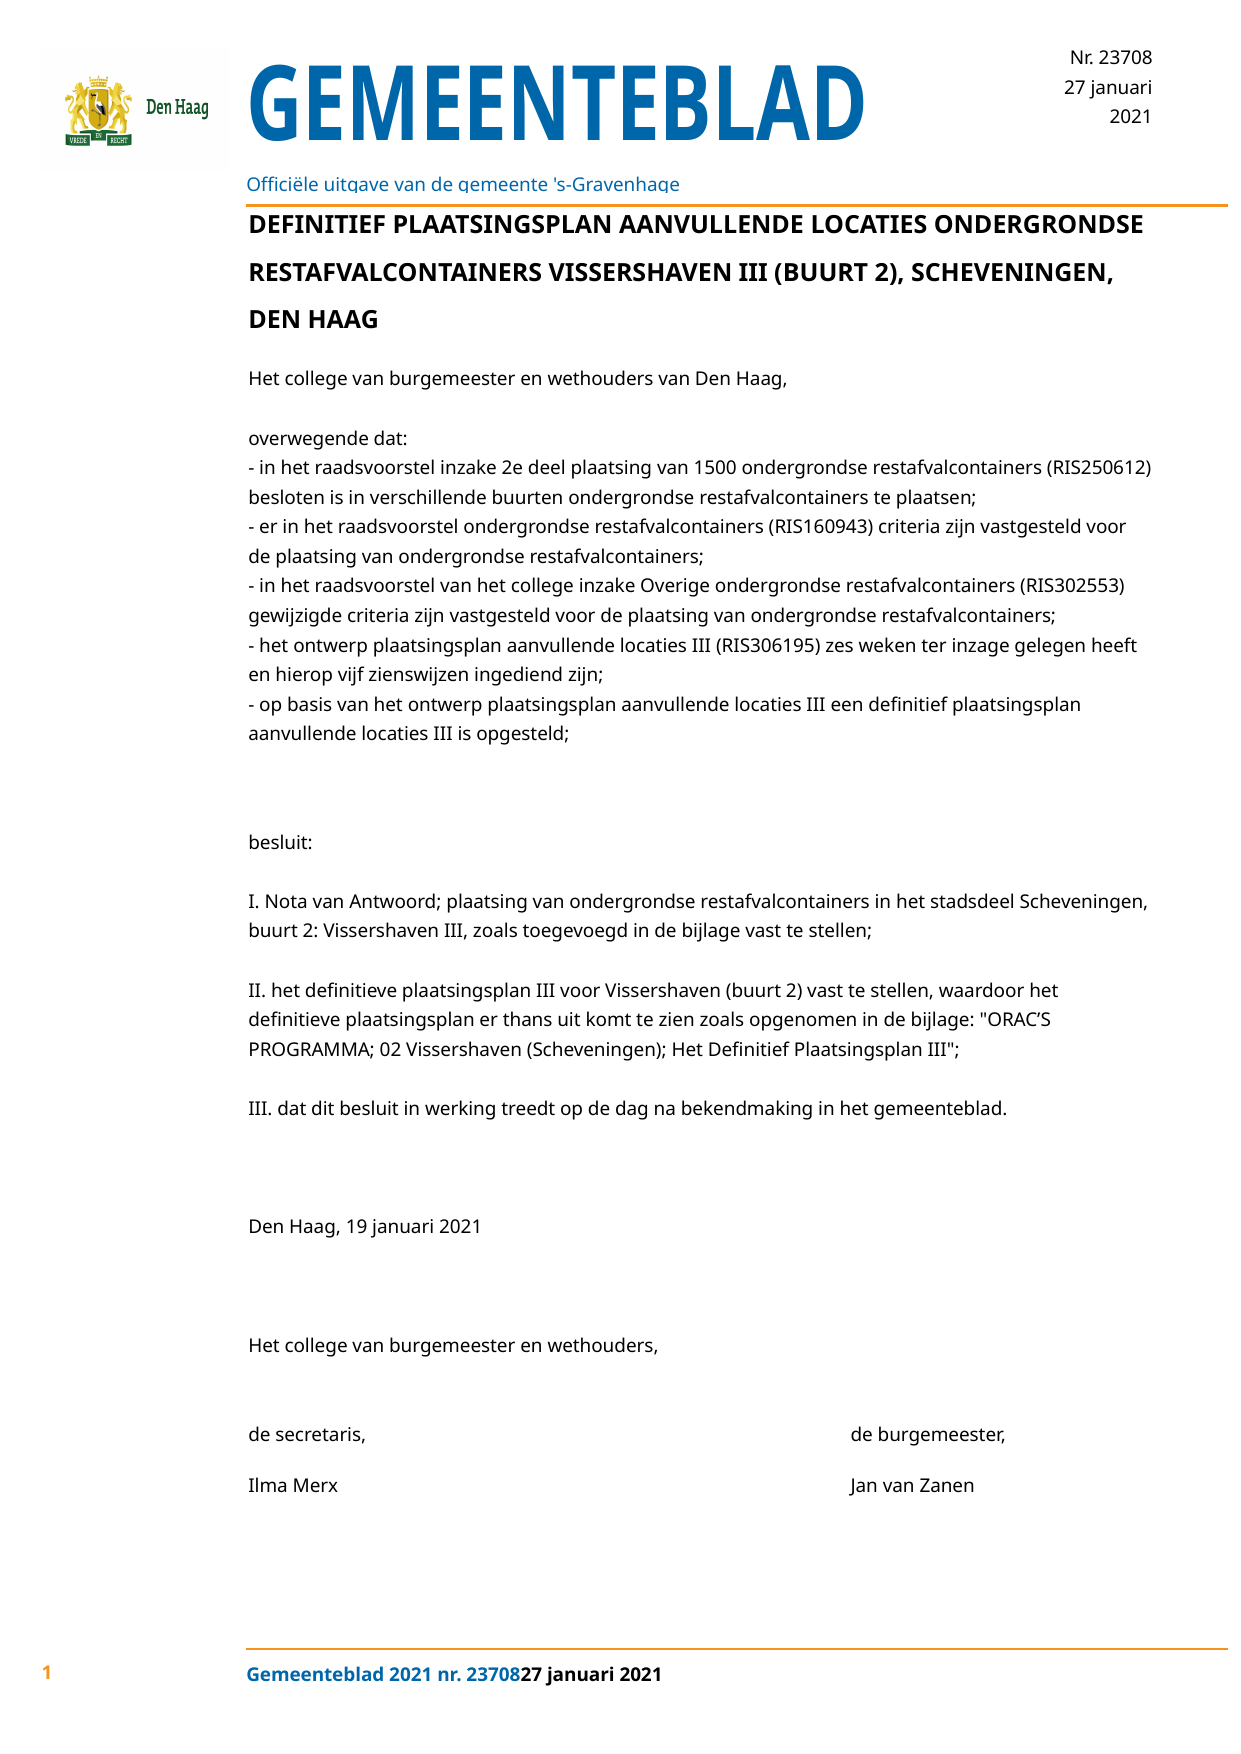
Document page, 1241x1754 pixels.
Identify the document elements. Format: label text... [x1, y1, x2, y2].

table_cell [248, 1446, 549, 1472]
text Het college van burgemeester en wethouders van Den Haag, [248, 366, 1152, 391]
text III. dat dit besluit in werking treedt op de dag na bekendmaking in het gemeenteblad. [248, 1095, 1152, 1121]
text II. het definitieve plaatsingsplan III voor Vissershaven (buurt 2) vast te stellen, waardoor het definitieve plaatsingsplan er thans uit komt te zien zoals opgenomen in de bijlage: "ORAC’S PROGRAMMA; 02 Vissershaven (Scheveningen); Het Definitief Plaatsingsplan III"; [248, 977, 1152, 1062]
table_header de secretaris, [248, 1421, 549, 1446]
text - op basis van het ontwerp plaatsingsplan aanvullende locaties III een definitief plaatsingsplan aanvullende locaties III is opgesteld; [248, 691, 1152, 746]
text Den Haag, 19 januari 2021 [248, 1213, 1152, 1239]
table_cell [850, 1446, 1152, 1472]
table_header de burgemeester, [850, 1421, 1152, 1446]
table_cell Ilma Merx [248, 1472, 549, 1498]
table_cell [549, 1472, 850, 1498]
text I. Nota van Antwoord; plaatsing van ondergrondse restafvalcontainers in het stadsdeel Scheveningen, buurt 2: Vissershaven III, zoals toegevoegd in de bijlage vast te stellen; [248, 888, 1152, 943]
picture [41, 47, 231, 172]
table_cell Jan van Zanen [850, 1472, 1152, 1498]
text - in het raadsvoorstel inzake 2e deel plaatsing van 1500 ondergrondse restafvalcontainers (RIS250612) besloten is in verschillende buurten ondergrondse restafvalcontainers te plaatsen; [248, 454, 1152, 509]
text Het college van burgemeester en wethouders, [248, 1332, 1152, 1358]
text besluit: [248, 829, 1152, 855]
text - in het raadsvoorstel van het college inzake Overige ondergrondse restafvalcontainers (RIS302553) gewijzigde criteria zijn vastgesteld voor de plaatsing van ondergrondse restafvalcontainers; [248, 573, 1152, 628]
text overwegende dat: [248, 425, 1152, 450]
table_cell [549, 1446, 850, 1472]
text DEFINITIEF PLAATSINGSPLAN AANVULLENDE LOCATIES ONDERGRONDSE RESTAFVALCONTAINERS VISSERSHAVEN III (BUURT 2), SCHEVENINGEN, DEN HAAG [248, 207, 1152, 336]
text - er in het raadsvoorstel ondergrondse restafvalcontainers (RIS160943) criteria zijn vastgesteld voor de plaatsing van ondergrondse restafvalcontainers; [248, 513, 1152, 569]
text - het ontwerp plaatsingsplan aanvullende locaties III (RIS306195) zes weken ter inzage gelegen heeft en hierop vijf zienswijzen ingediend zijn; [248, 632, 1152, 687]
table_header [549, 1421, 850, 1446]
